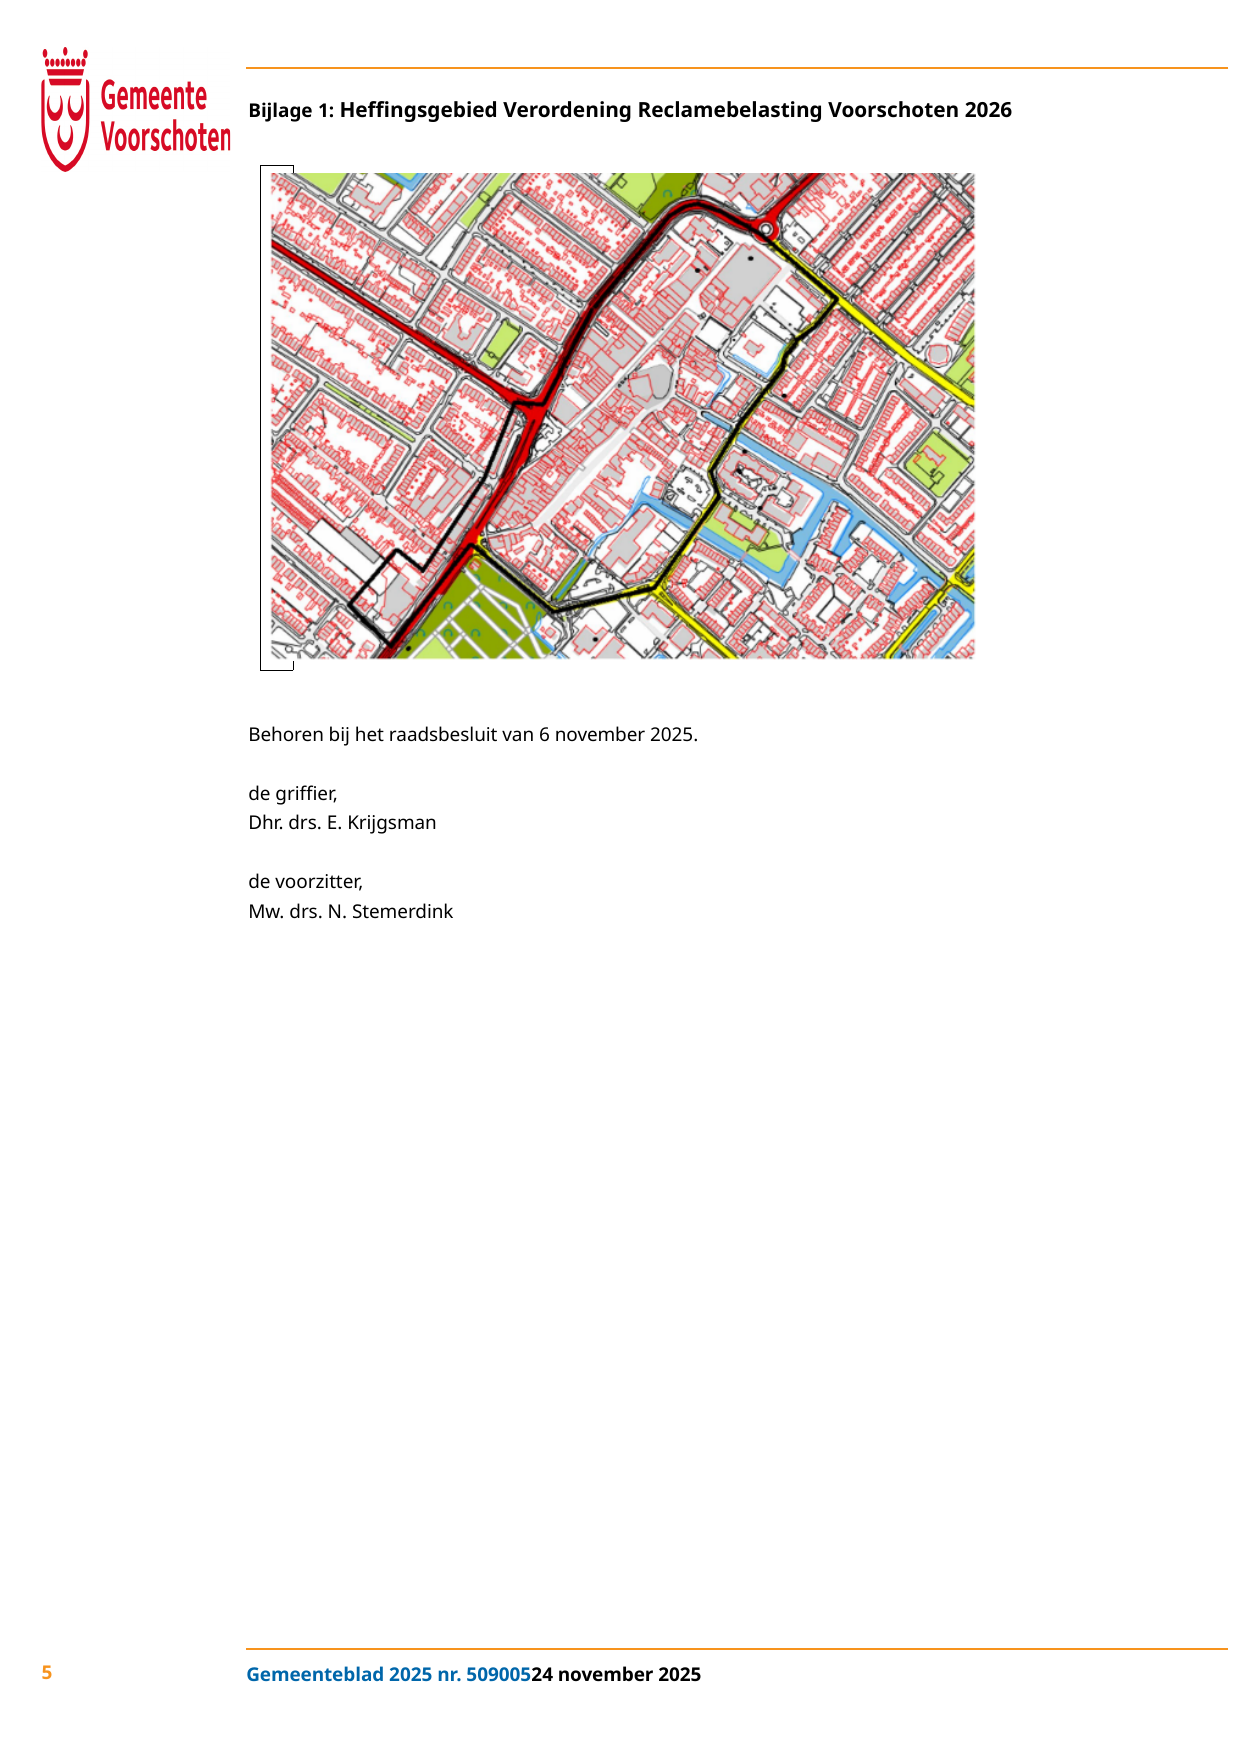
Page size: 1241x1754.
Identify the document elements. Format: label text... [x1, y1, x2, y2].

text Dhr. drs. E. Krijgsman [248, 809, 1152, 835]
text de voorzitter, [248, 869, 1152, 894]
text Behoren bij het raadsbesluit van 6 november 2025. [248, 721, 1152, 747]
text Bijlage 1: Heffingsgebied Verordening Reclamebelasting Voorschoten 2026 [248, 95, 1152, 123]
picture [41, 47, 231, 172]
text Mw. drs. N. Stemerdink [248, 898, 1152, 924]
picture [268, 173, 978, 661]
text de griffier, [248, 780, 1152, 806]
